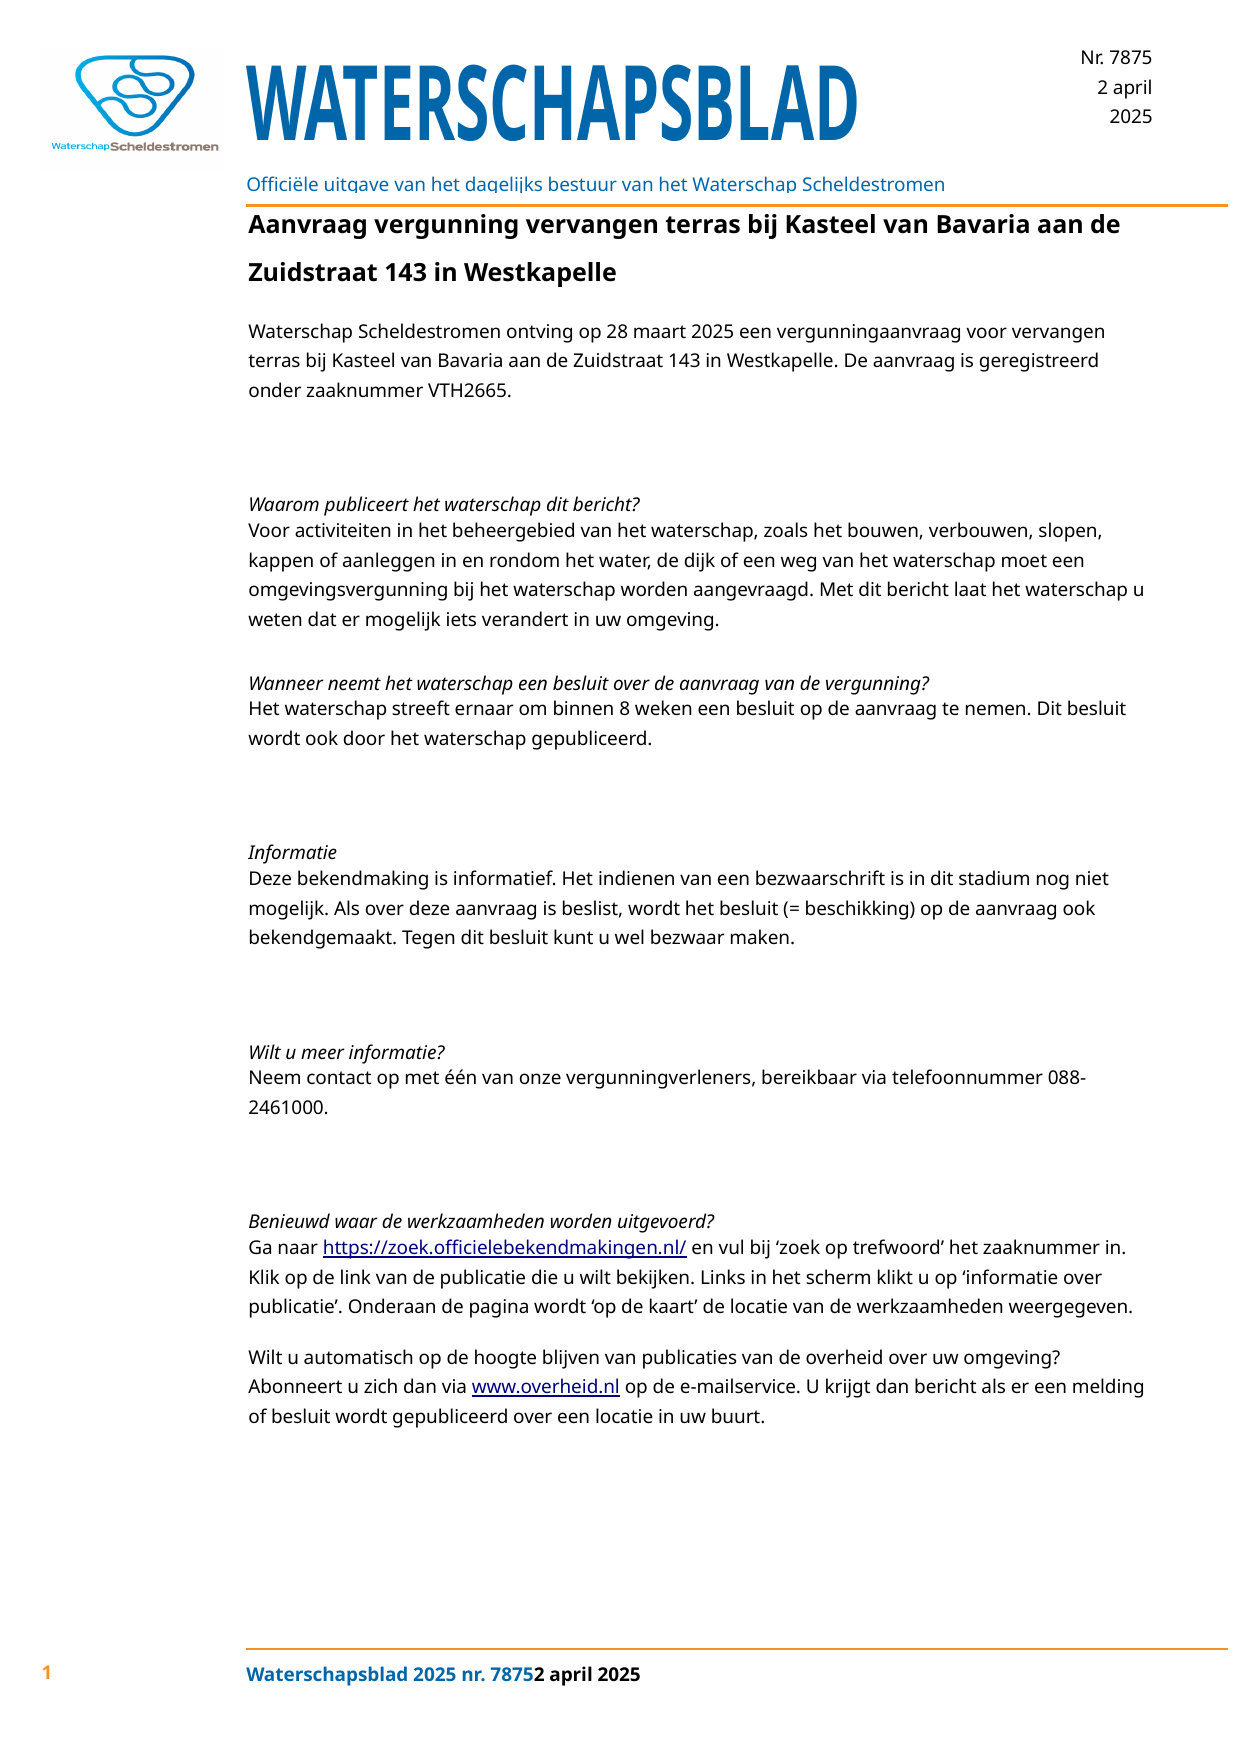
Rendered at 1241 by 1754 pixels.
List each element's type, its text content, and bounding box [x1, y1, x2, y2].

text Het waterschap streeft ernaar om binnen 8 weken een besluit op de aanvraag te nemen. Dit besluit wordt ook door het waterschap gepubliceerd. [248, 696, 1152, 751]
text Aanvraag vergunning vervangen terras bij Kasteel van Bavaria aan de Zuidstraat 143 in Westkapelle [248, 207, 1152, 288]
text Neem contact op met één van onze vergunningverleners, bereikbaar via telefoonnummer 088-2461000. [248, 1064, 1152, 1120]
text Deze bekendmaking is informatief. Het indienen van een bezwaarschrift is in dit stadium nog niet mogelijk. Als over deze aanvraag is beslist, wordt het besluit (= beschikking) op de aanvraag ook bekendgemaakt. Tegen dit besluit kunt u wel bezwaar maken. [248, 865, 1152, 950]
text Wilt u meer informatie? [248, 1039, 1152, 1064]
picture [41, 47, 231, 172]
text Wilt u automatisch op de hoogte blijven van publicaties van de overheid over uw omgeving? Abonneert u zich dan via www.overheid.nl op de e-mailservice. U krijgt dan bericht als er een melding of besluit wordt gepubliceerd over een locatie in uw buurt. [248, 1344, 1152, 1429]
text Waterschap Scheldestromen ontving op 28 maart 2025 een vergunningaanvraag voor vervangen terras bij Kasteel van Bavaria aan de Zuidstraat 143 in Westkapelle. De aanvraag is geregistreerd onder zaaknummer VTH2665. [248, 318, 1152, 403]
text Wanneer neemt het waterschap een besluit over de aanvraag van de vergunning? [248, 670, 1152, 696]
text Benieuwd waar de werkzaamheden worden uitgevoerd? [248, 1208, 1152, 1234]
text Informatie [248, 839, 1152, 865]
text Voor activiteiten in het beheergebied van het waterschap, zoals het bouwen, verbouwen, slopen, kappen of aanleggen in en rondom het water, de dijk of een weg van het waterschap moet een omgevingsvergunning bij het waterschap worden aangevraagd. Met dit bericht laat het waterschap u weten dat er mogelijk iets verandert in uw omgeving. [248, 517, 1152, 632]
text Waarom publiceert het waterschap dit bericht? [248, 491, 1152, 517]
text Ga naar https://zoek.officielebekendmakingen.nl/ en vul bij ‘zoek op trefwoord’ het zaaknummer in. Klik op de link van de publicatie die u wilt bekijken. Links in het scherm klikt u op ‘informatie over publicatie’. Onderaan de pagina wordt ‘op de kaart’ de locatie van de werkzaamheden weergegeven. [248, 1234, 1152, 1319]
